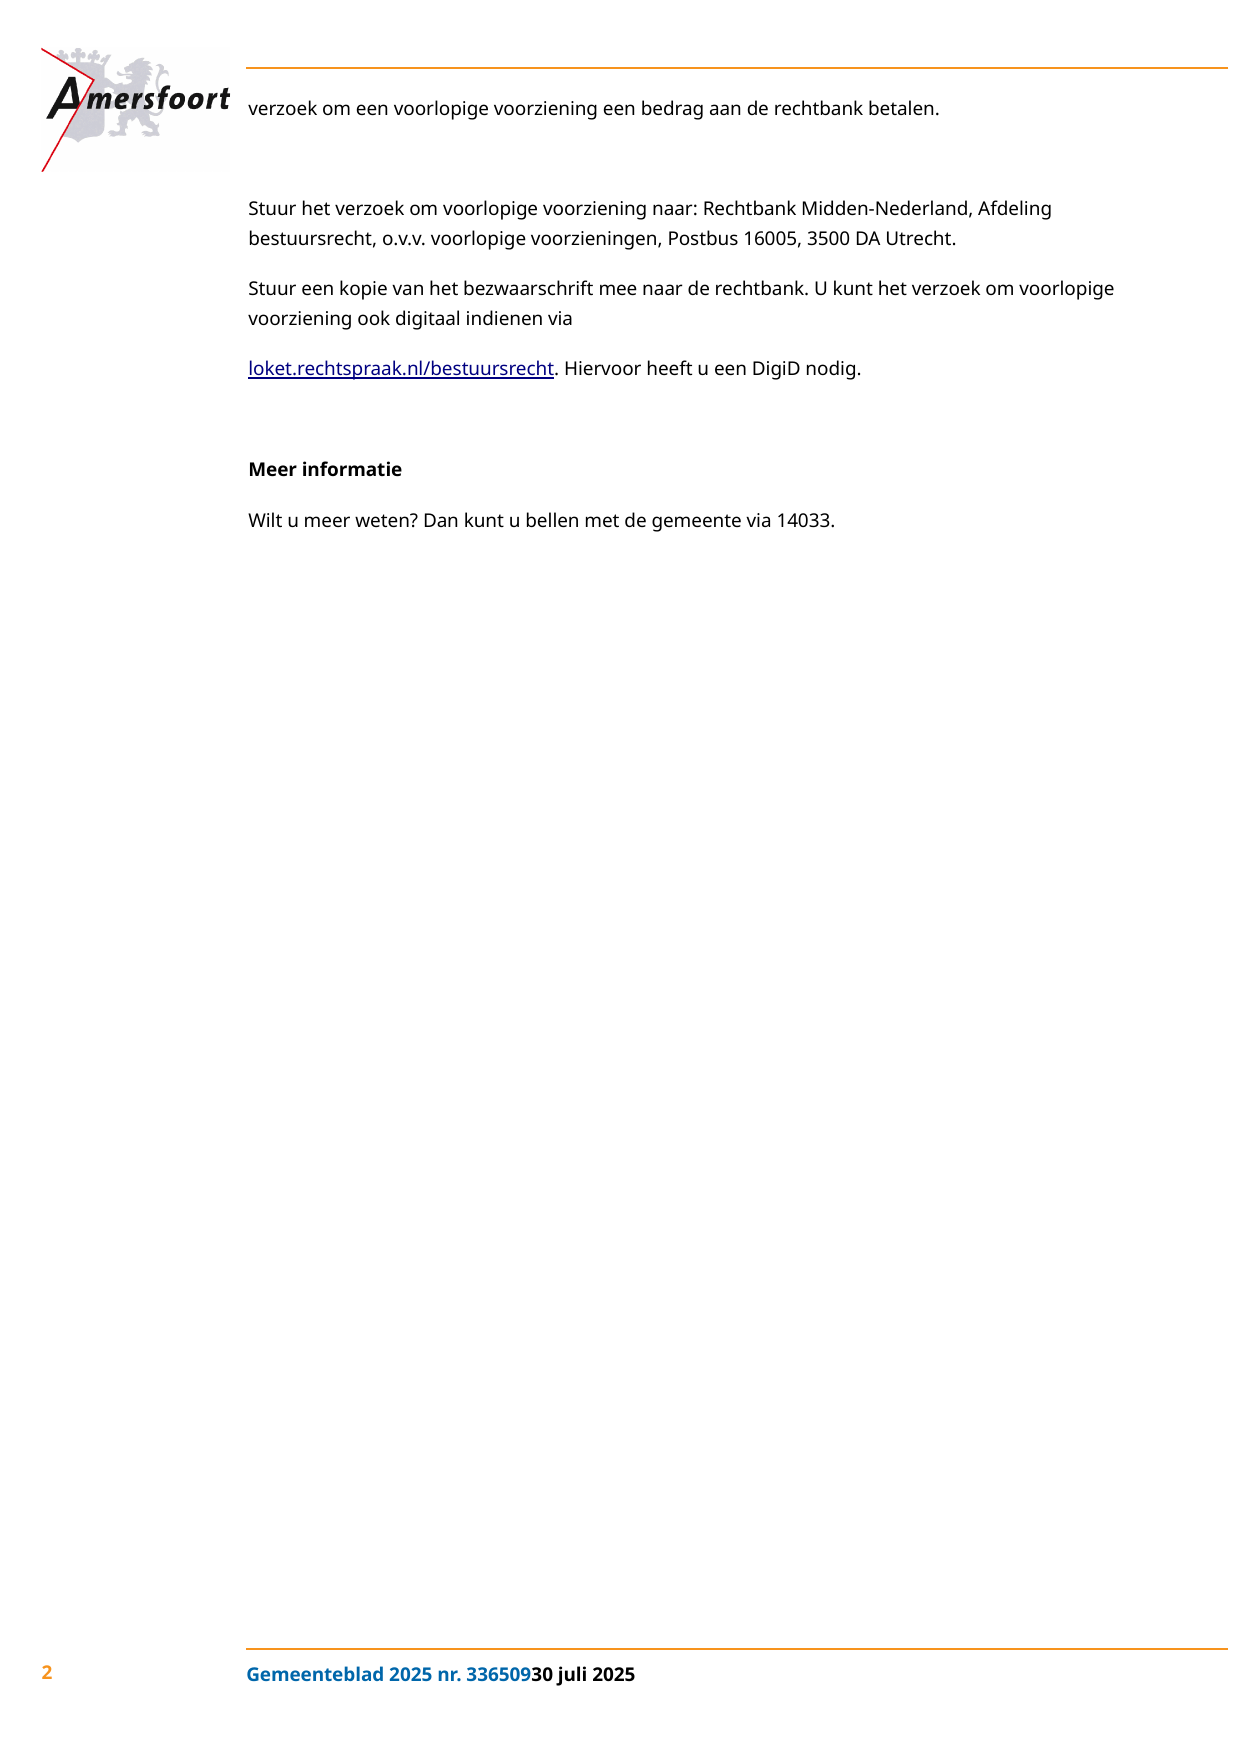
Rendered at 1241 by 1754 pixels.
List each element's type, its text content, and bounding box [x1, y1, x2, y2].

text Stuur het verzoek om voorlopige voorziening naar: Rechtbank Midden-Nederland, Afdeling bestuursrecht, o.v.v. voorlopige voorzieningen, Postbus 16005, 3500 DA Utrecht. [248, 196, 1152, 251]
text loket.rechtspraak.nl/bestuursrecht. Hiervoor heeft u een DigiD nodig. [248, 356, 1152, 381]
text Meer informatie [248, 456, 1152, 482]
text verzoek om een voorlopige voorziening een bedrag aan de rechtbank betalen. [248, 95, 1152, 121]
text Wilt u meer weten? Dan kunt u bellen met de gemeente via 14033. [248, 507, 1152, 533]
picture [41, 47, 231, 172]
text Stuur een kopie van het bezwaarschrift mee naar de rechtbank. U kunt het verzoek om voorlopige voorziening ook digitaal indienen via [248, 276, 1152, 331]
